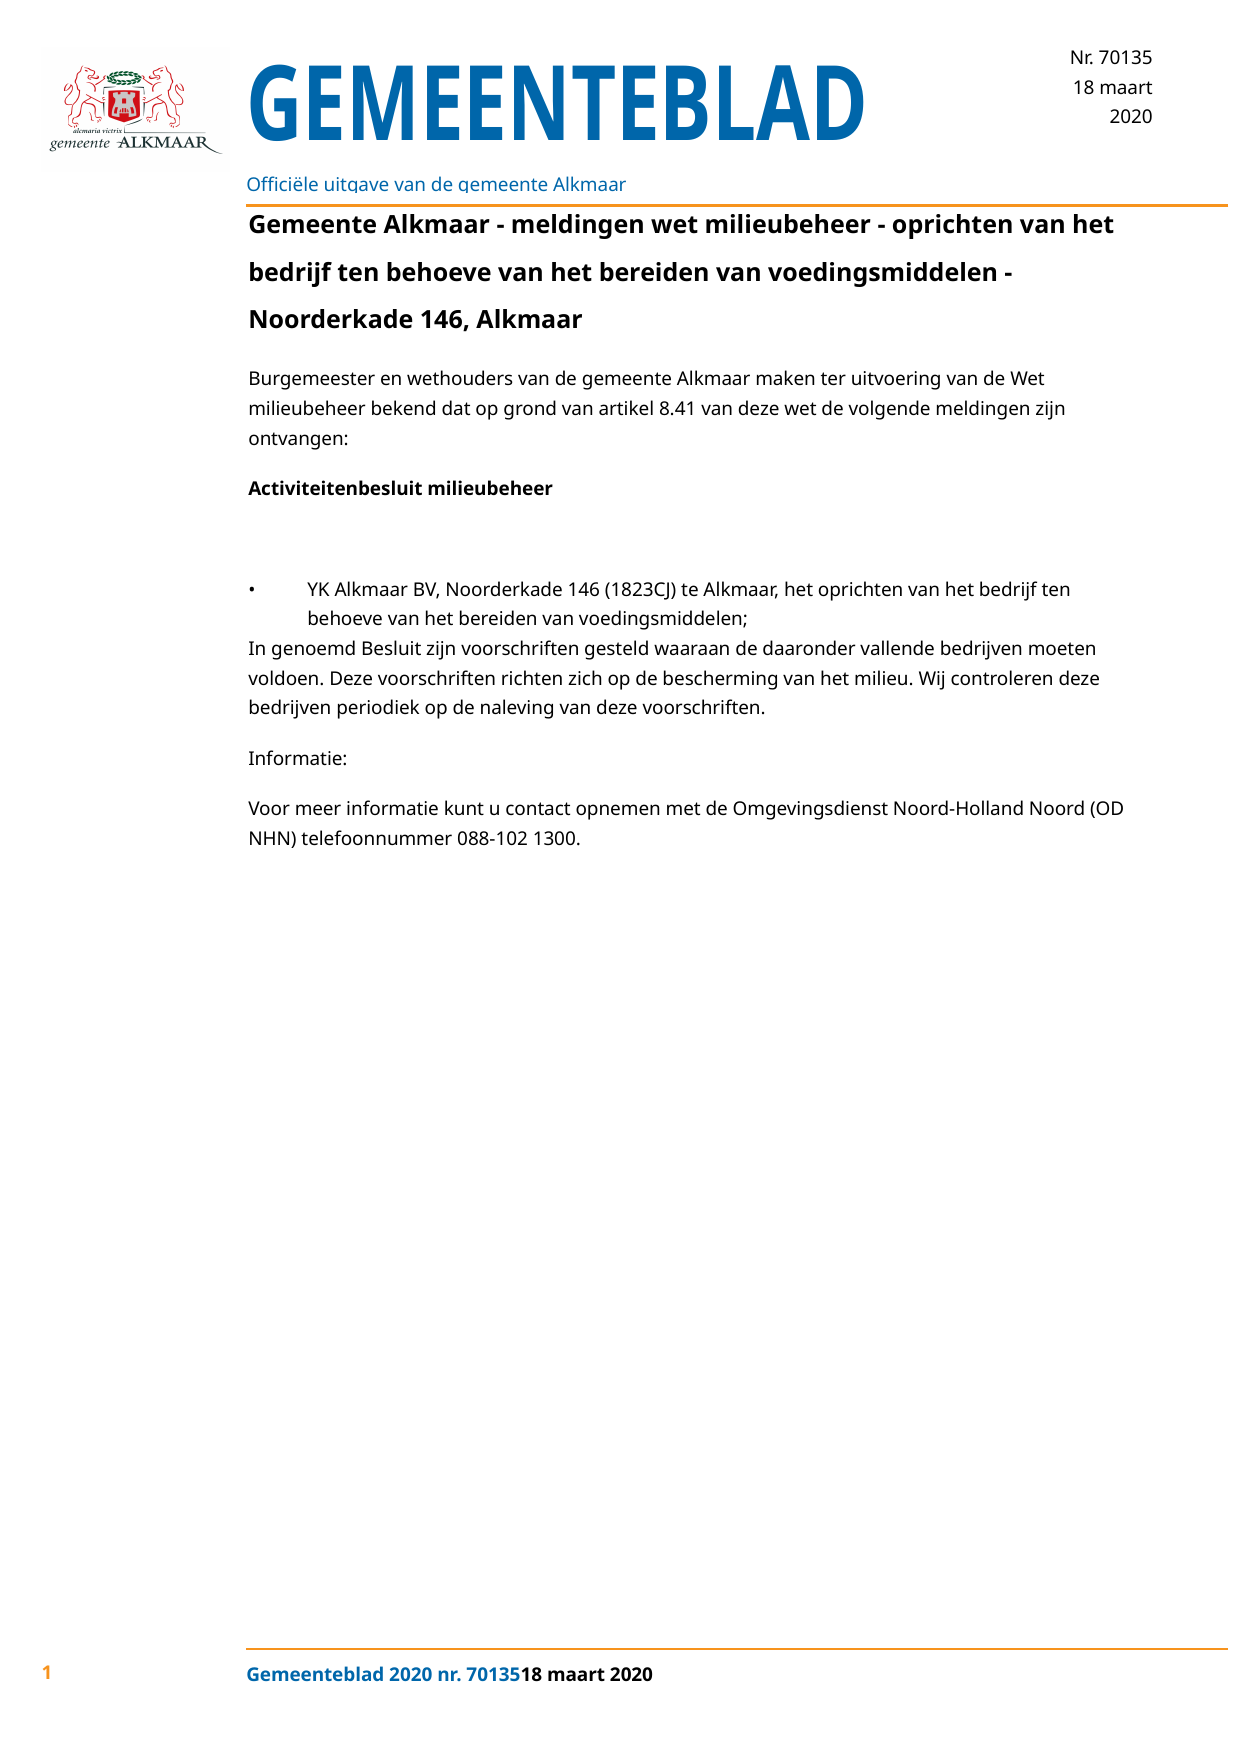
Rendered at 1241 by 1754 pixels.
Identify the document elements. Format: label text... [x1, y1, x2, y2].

list YK Alkmaar BV, Noorderkade 146 (1823CJ) te Alkmaar, het oprichten van het bedrijf ten behoeve van het bereiden van voedingsmiddelen; [248, 576, 1152, 631]
text Activiteitenbesluit milieubeheer [248, 475, 1152, 501]
text In genoemd Besluit zijn voorschriften gesteld waaraan de daaronder vallende bedrijven moeten voldoen. Deze voorschriften richten zich op de bescherming van het milieu. Wij controleren deze bedrijven periodiek op de naleving van deze voorschriften. [248, 635, 1152, 720]
text Gemeente Alkmaar - meldingen wet milieubeheer - oprichten van het bedrijf ten behoeve van het bereiden van voedingsmiddelen - Noorderkade 146, Alkmaar [248, 207, 1152, 336]
text Voor meer informatie kunt u contact opnemen met de Omgevingsdienst Noord-Holland Noord (OD NHN) telefoonnummer 088-102 1300. [248, 795, 1152, 850]
picture [41, 47, 231, 172]
text Informatie: [248, 745, 1152, 770]
text Burgemeester en wethouders van de gemeente Alkmaar maken ter uitvoering van de Wet milieubeheer bekend dat op grond van artikel 8.41 van deze wet de volgende meldingen zijn ontvangen: [248, 366, 1152, 450]
